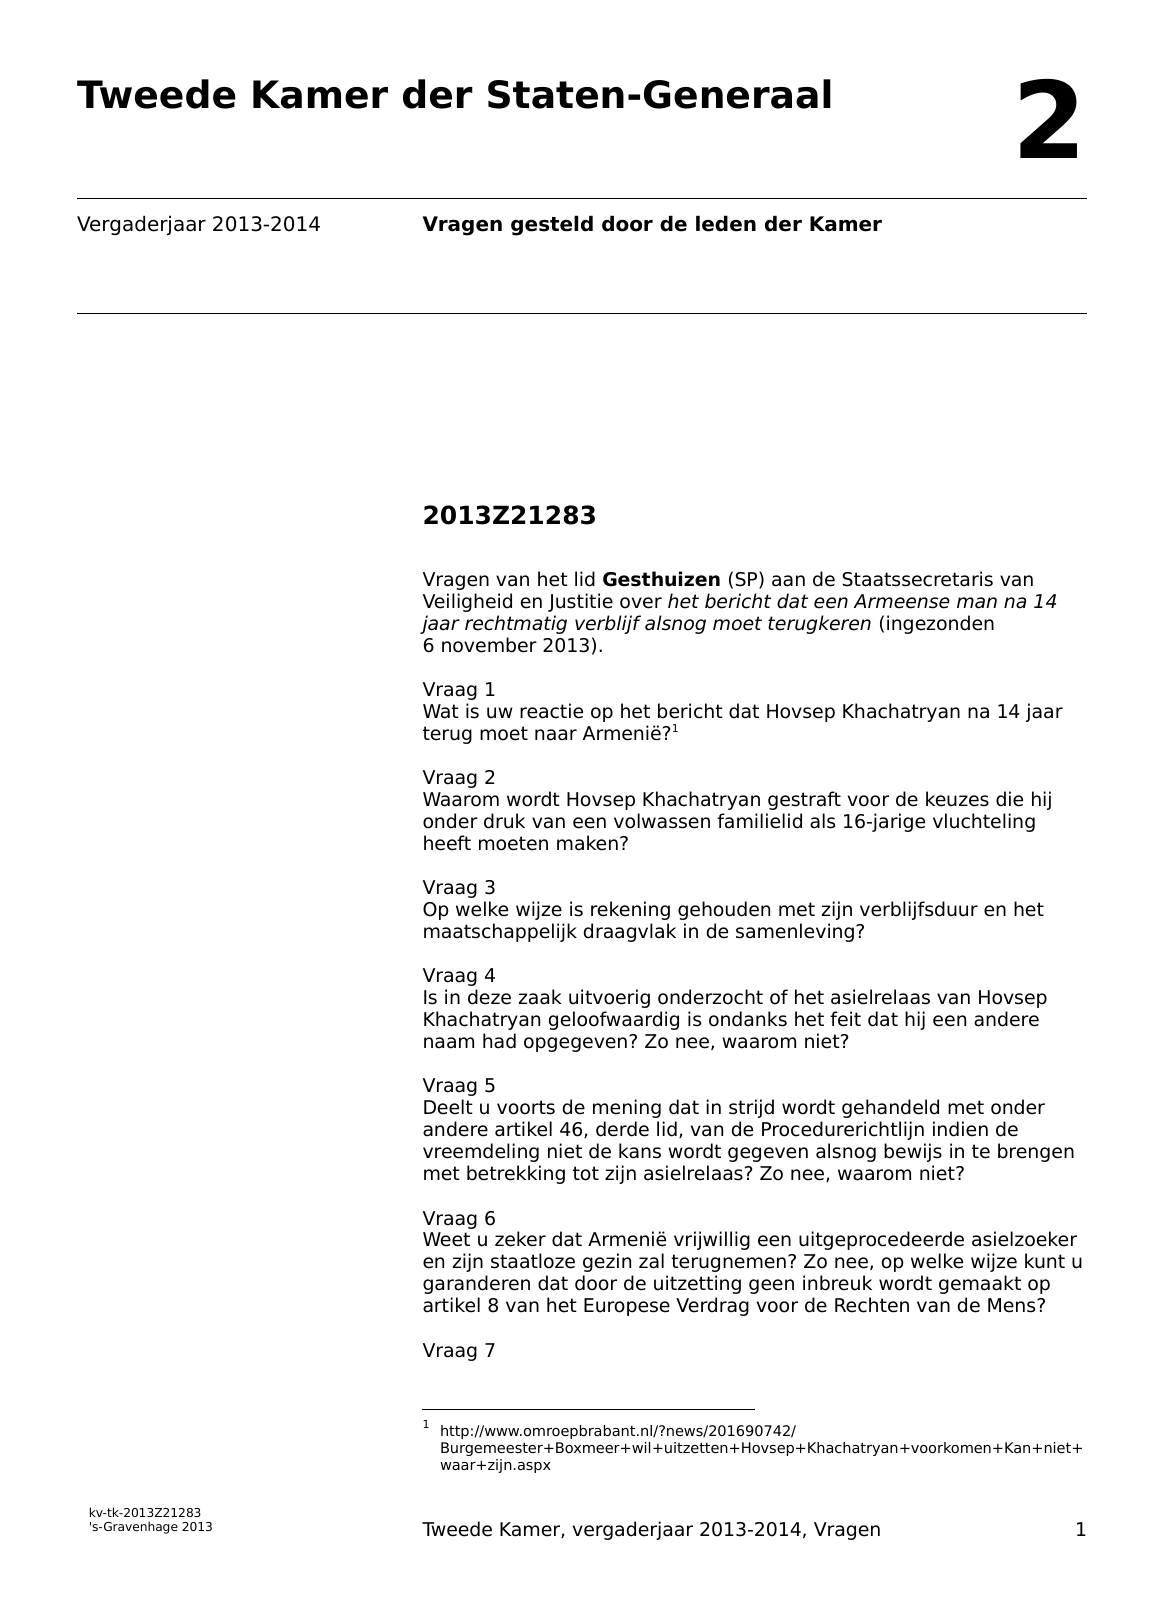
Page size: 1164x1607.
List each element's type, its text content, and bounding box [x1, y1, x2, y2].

text Vraag 6 [422, 1207, 1087, 1229]
table_cell Vragen gesteld door de leden der Kamer [422, 199, 1087, 313]
text http://www.omroepbrabant.nl/?news/201690742/Burgemeester+Boxmeer+wil+uitzetten+Hovsep+Khachatryan+voorkomen+Kan+niet+waar+zijn.aspx [422, 1418, 1087, 1474]
text Wat is uw reactie op het bericht dat Hovsep Khachatryan na 14 jaar terug moet naar Armenië? [422, 701, 1087, 745]
text Deelt u voorts de mening dat in strijd wordt gehandeld met onder andere artikel 46, derde lid, van de Procedurerichtlijn indien de vreemdeling niet de kans wordt gegeven alsnog bewijs in te brengen met betrekking tot zijn asielrelaas? Zo nee, waarom niet? [422, 1097, 1087, 1185]
text Vragen van het lid Gesthuizen (SP) aan de Staatssecretaris van Veiligheid en Justitie over het bericht dat een Armeense man na 14 jaar rechtmatig verblijf alsnog moet terugkeren (ingezonden 6 november 2013). [422, 569, 1087, 657]
text 's-Gravenhage 2013 [88, 1520, 323, 1534]
table_cell Vergaderjaar 2013-2014 [77, 199, 422, 313]
text kv-tk-2013Z21283 [88, 1506, 323, 1520]
text Vraag 5 [422, 1075, 1087, 1097]
text 2013Z21283 [422, 501, 1087, 531]
text Vraag 3 [422, 877, 1087, 899]
table_header 2 [886, 59, 1087, 198]
text Vraag 2 [422, 767, 1087, 789]
text Vraag 4 [422, 965, 1087, 987]
text Vraag 1 [422, 679, 1087, 701]
text Waarom wordt Hovsep Khachatryan gestraft voor de keuzes die hij onder druk van een volwassen familielid als 16-jarige vluchteling heeft moeten maken? [422, 789, 1087, 855]
table_header Tweede Kamer der Staten-Generaal [77, 59, 886, 198]
text Weet u zeker dat Armenië vrijwillig een uitgeprocedeerde asielzoeker en zijn staatloze gezin zal terugnemen? Zo nee, op welke wijze kunt u garanderen dat door de uitzetting geen inbreuk wordt gemaakt op artikel 8 van het Europese Verdrag voor de Rechten van de Mens? [422, 1229, 1087, 1317]
text Vraag 7 [422, 1339, 1087, 1361]
text Is in deze zaak uitvoerig onderzocht of het asielrelaas van Hovsep Khachatryan geloofwaardig is ondanks het feit dat hij een andere naam had opgegeven? Zo nee, waarom niet? [422, 987, 1087, 1053]
text Op welke wijze is rekening gehouden met zijn verblijfsduur en het maatschappelijk draagvlak in de samenleving? [422, 899, 1087, 943]
